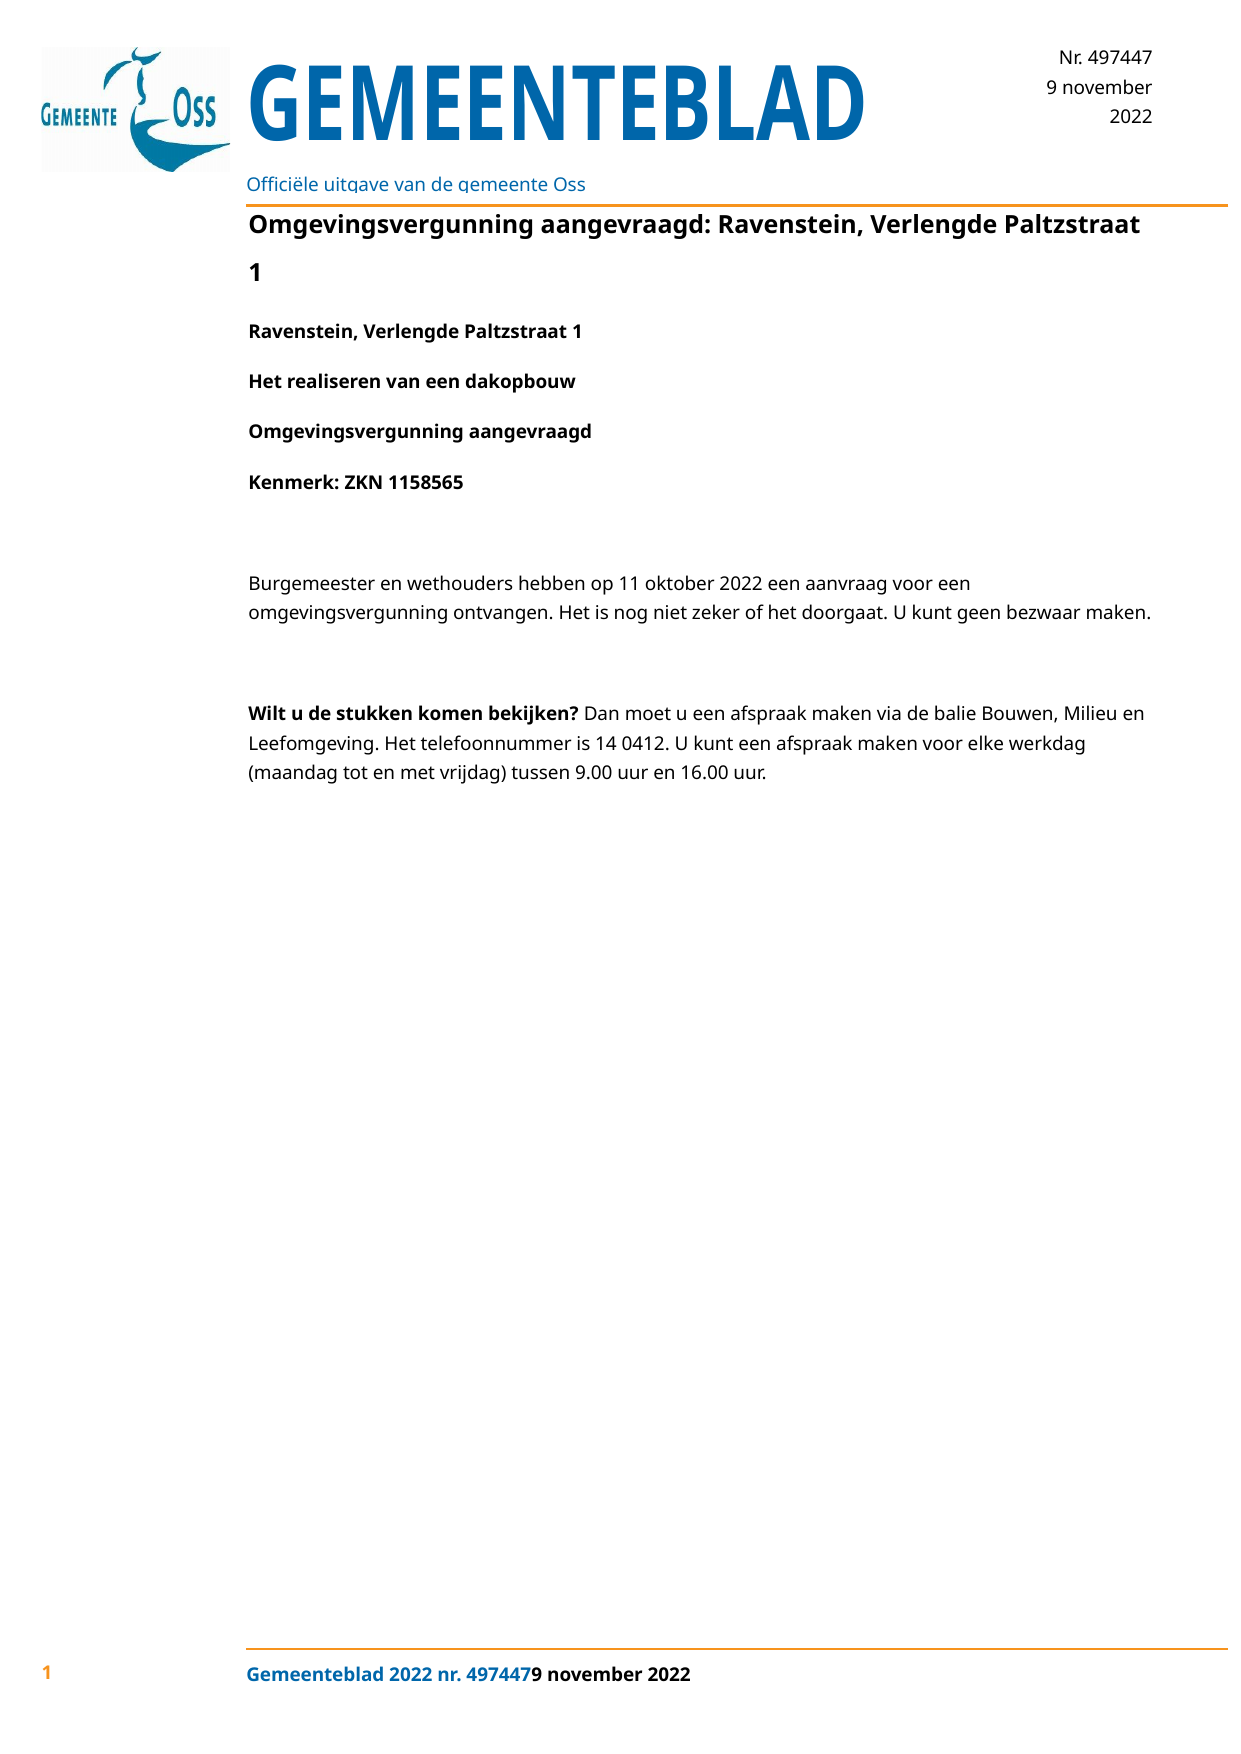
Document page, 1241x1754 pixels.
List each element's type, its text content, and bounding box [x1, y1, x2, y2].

text Het realiseren van een dakopbouw [248, 368, 1152, 394]
text Omgevingsvergunning aangevraagd: Ravenstein, Verlengde Paltzstraat 1 [248, 207, 1152, 288]
picture [41, 47, 231, 172]
text Burgemeester en wethouders hebben op 11 oktober 2022 een aanvraag voor een omgevingsvergunning ontvangen. Het is nog niet zeker of het doorgaat. U kunt geen bezwaar maken. [248, 570, 1152, 625]
text Wilt u de stukken komen bekijken? Dan moet u een afspraak maken via de balie Bouwen, Milieu en Leefomgeving. Het telefoonnummer is 14 0412. U kunt een afspraak maken voor elke werkdag (maandag tot en met vrijdag) tussen 9.00 uur en 16.00 uur. [248, 700, 1152, 785]
text Omgevingsvergunning aangevraagd [248, 419, 1152, 444]
text Ravenstein, Verlengde Paltzstraat 1 [248, 318, 1152, 344]
text Kenmerk: ZKN 1158565 [248, 469, 1152, 495]
